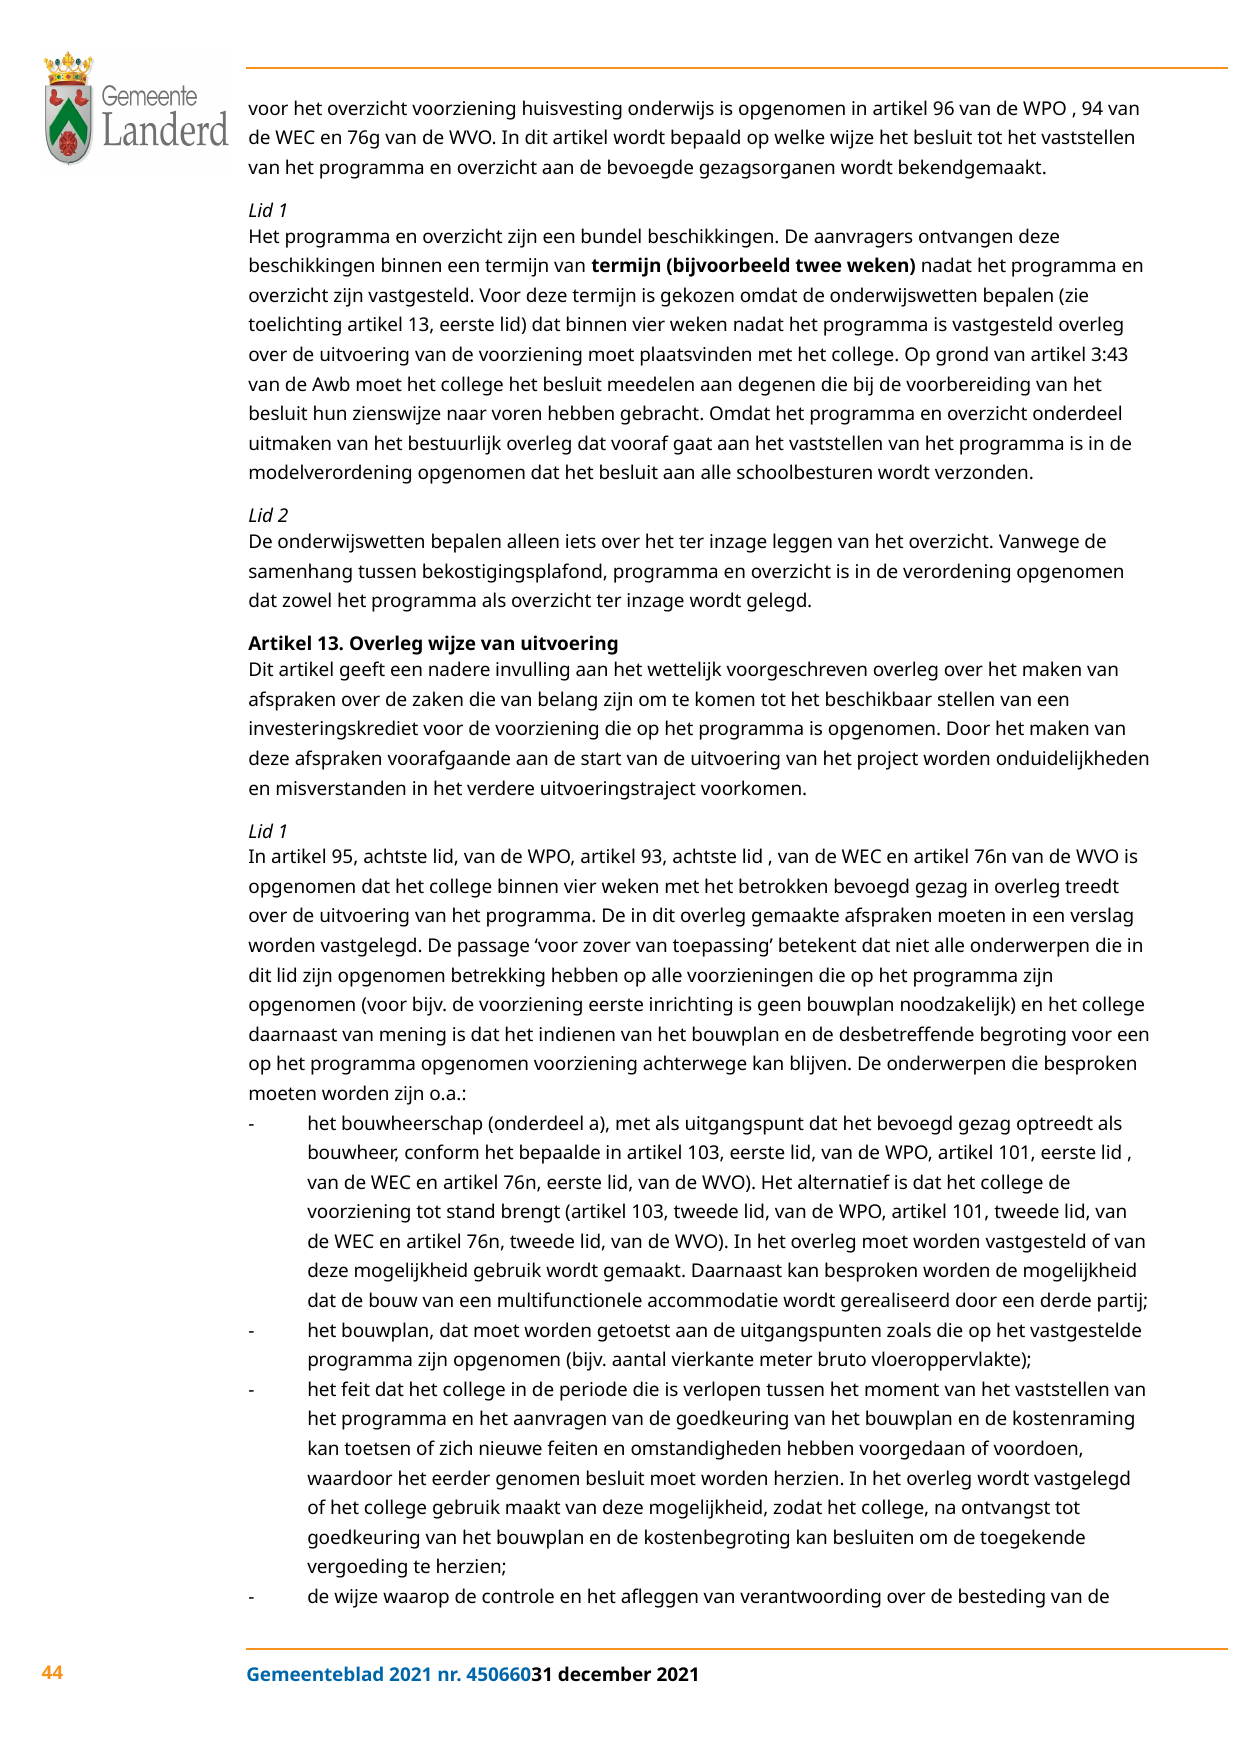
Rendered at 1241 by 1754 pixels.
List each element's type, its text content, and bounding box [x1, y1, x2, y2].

text voor het overzicht voorziening huisvesting onderwijs is opgenomen in artikel 96 van de WPO , 94 van de WEC en 76g van de WVO. In dit artikel wordt bepaald op welke wijze het besluit tot het vaststellen van het programma en overzicht aan de bevoegde gezagsorganen wordt bekendgemaakt. [248, 95, 1152, 180]
text De onderwijswetten bepalen alleen iets over het ter inzage leggen van het overzicht. Vanwege de samenhang tussen bekostigingsplafond, programma en overzicht is in de verordening opgenomen dat zowel het programma als overzicht ter inzage wordt gelegd. [248, 528, 1152, 613]
list het bouwheerschap (onderdeel a), met als uitgangspunt dat het bevoegd gezag optreedt als bouwheer, conform het bepaalde in artikel 103, eerste lid, van de WPO, artikel 101, eerste lid , van de WEC en artikel 76n, eerste lid, van de WVO). Het alternatief is dat het college de voorziening tot stand brengt (artikel 103, tweede lid, van de WPO, artikel 101, tweede lid, van de WEC en artikel 76n, tweede lid, van de WVO). In het overleg moet worden vastgesteld of van deze mogelijkheid gebruik wordt gemaakt. Daarnaast kan besproken worden de mogelijkheid dat de bouw van een multifunctionele accommodatie wordt gerealiseerd door een derde partij; [248, 1110, 1152, 1313]
list de wijze waarop de controle en het afleggen van verantwoording over de besteding van de [248, 1583, 1152, 1609]
text Lid 2 [248, 503, 1152, 528]
text Het programma en overzicht zijn een bundel beschikkingen. De aanvragers ontvangen deze beschikkingen binnen een termijn van termijn (bijvoorbeeld twee weken) nadat het programma en overzicht zijn vastgesteld. Voor deze termijn is gekozen omdat de onderwijswetten bepalen (zie toelichting artikel 13, eerste lid) dat binnen vier weken nadat het programma is vastgesteld overleg over de uitvoering van de voorziening moet plaatsvinden met het college. Op grond van artikel 3:43 van de Awb moet het college het besluit meedelen aan degenen die bij de voorbereiding van het besluit hun zienswijze naar voren hebben gebracht. Omdat het programma en overzicht onderdeel uitmaken van het bestuurlijk overleg dat vooraf gaat aan het vaststellen van het programma is in de modelverordening opgenomen dat het besluit aan alle schoolbesturen wordt verzonden. [248, 223, 1152, 485]
text In artikel 95, achtste lid, van de WPO, artikel 93, achtste lid , van de WEC en artikel 76n van de WVO is opgenomen dat het college binnen vier weken met het betrokken bevoegd gezag in overleg treedt over de uitvoering van het programma. De in dit overleg gemaakte afspraken moeten in een verslag worden vastgelegd. De passage ‘voor zover van toepassing’ betekent dat niet alle onderwerpen die in dit lid zijn opgenomen betrekking hebben op alle voorzieningen die op het programma zijn opgenomen (voor bijv. de voorziening eerste inrichting is geen bouwplan noodzakelijk) en het college daarnaast van mening is dat het indienen van het bouwplan en de desbetreffende begroting voor een op het programma opgenomen voorziening achterwege kan blijven. De onderwerpen die besproken moeten worden zijn o.a.: [248, 843, 1152, 1106]
text Dit artikel geeft een nadere invulling aan het wettelijk voorgeschreven overleg over het maken van afspraken over de zaken die van belang zijn om te komen tot het beschikbaar stellen van een investeringskrediet voor de voorziening die op het programma is opgenomen. Door het maken van deze afspraken voorafgaande aan de start van de uitvoering van het project worden onduidelijkheden en misverstanden in het verdere uitvoeringstraject voorkomen. [248, 656, 1152, 800]
list het feit dat het college in de periode die is verlopen tussen het moment van het vaststellen van het programma en het aanvragen van de goedkeuring van het bouwplan en de kostenraming kan toetsen of zich nieuwe feiten en omstandigheden hebben voorgedaan of voordoen, waardoor het eerder genomen besluit moet worden herzien. In het overleg wordt vastgelegd of het college gebruik maakt van deze mogelijkheid, zodat het college, na ontvangst tot goedkeuring van het bouwplan en de kostenbegroting kan besluiten om de toegekende vergoeding te herzien; [248, 1376, 1152, 1579]
text Artikel 13. Overleg wijze van uitvoering [248, 631, 1152, 656]
list het bouwplan, dat moet worden getoetst aan de uitgangspunten zoals die op het vastgestelde programma zijn opgenomen (bijv. aantal vierkante meter bruto vloeroppervlakte); [248, 1317, 1152, 1372]
text Lid 1 [248, 197, 1152, 223]
text Lid 1 [248, 818, 1152, 843]
picture [41, 47, 231, 172]
